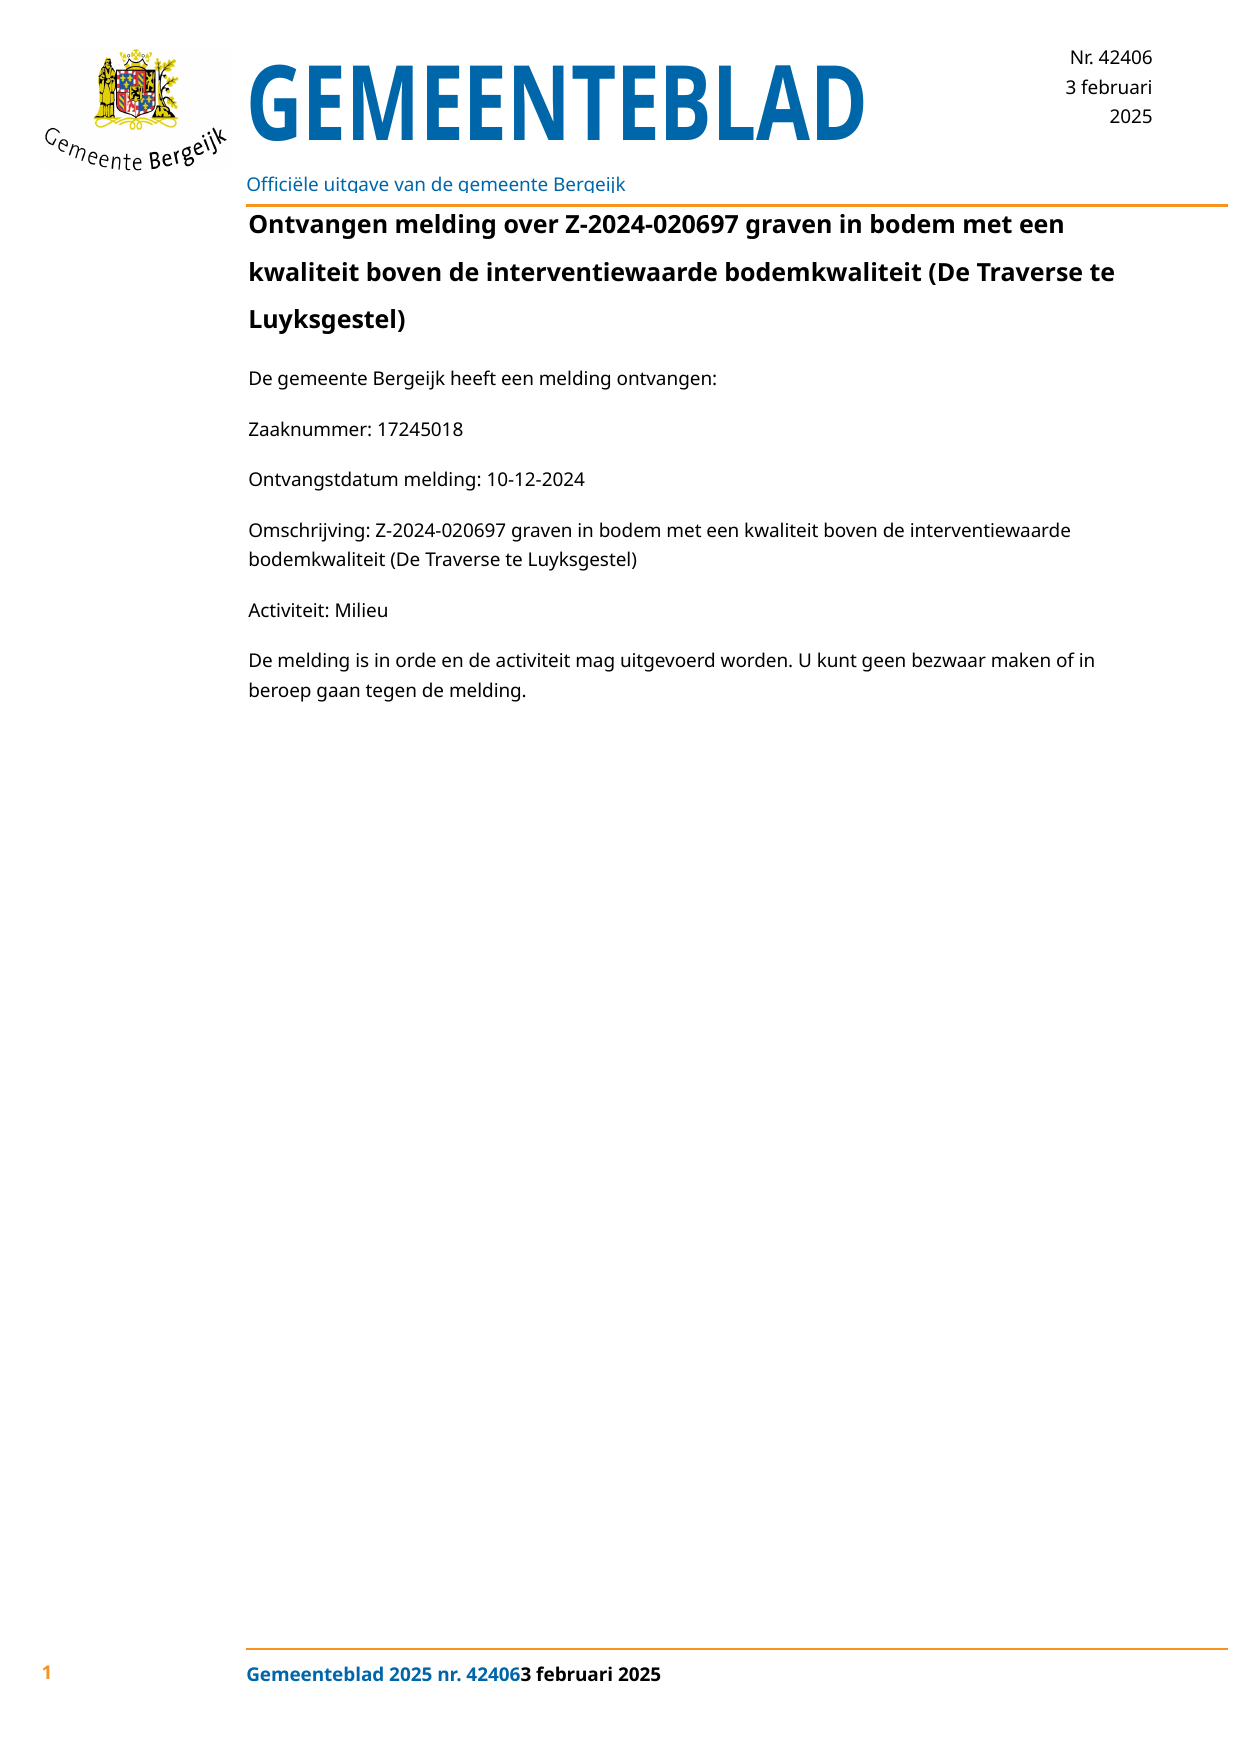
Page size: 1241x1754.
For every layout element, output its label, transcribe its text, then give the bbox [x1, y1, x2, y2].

text De melding is in orde en de activiteit mag uitgevoerd worden. U kunt geen bezwaar maken of in beroep gaan tegen de melding. [248, 647, 1152, 702]
text De gemeente Bergeijk heeft een melding ontvangen: [248, 366, 1152, 391]
text Omschrijving: Z-2024-020697 graven in bodem met een kwaliteit boven de interventiewaarde bodemkwaliteit (De Traverse te Luyksgestel) [248, 517, 1152, 572]
picture [41, 47, 231, 172]
text Ontvangstdatum melding: 10-12-2024 [248, 466, 1152, 492]
text Zaaknummer: 17245018 [248, 416, 1152, 442]
text Ontvangen melding over Z-2024-020697 graven in bodem met een kwaliteit boven de interventiewaarde bodemkwaliteit (De Traverse te Luyksgestel) [248, 207, 1152, 336]
text Activiteit: Milieu [248, 597, 1152, 622]
